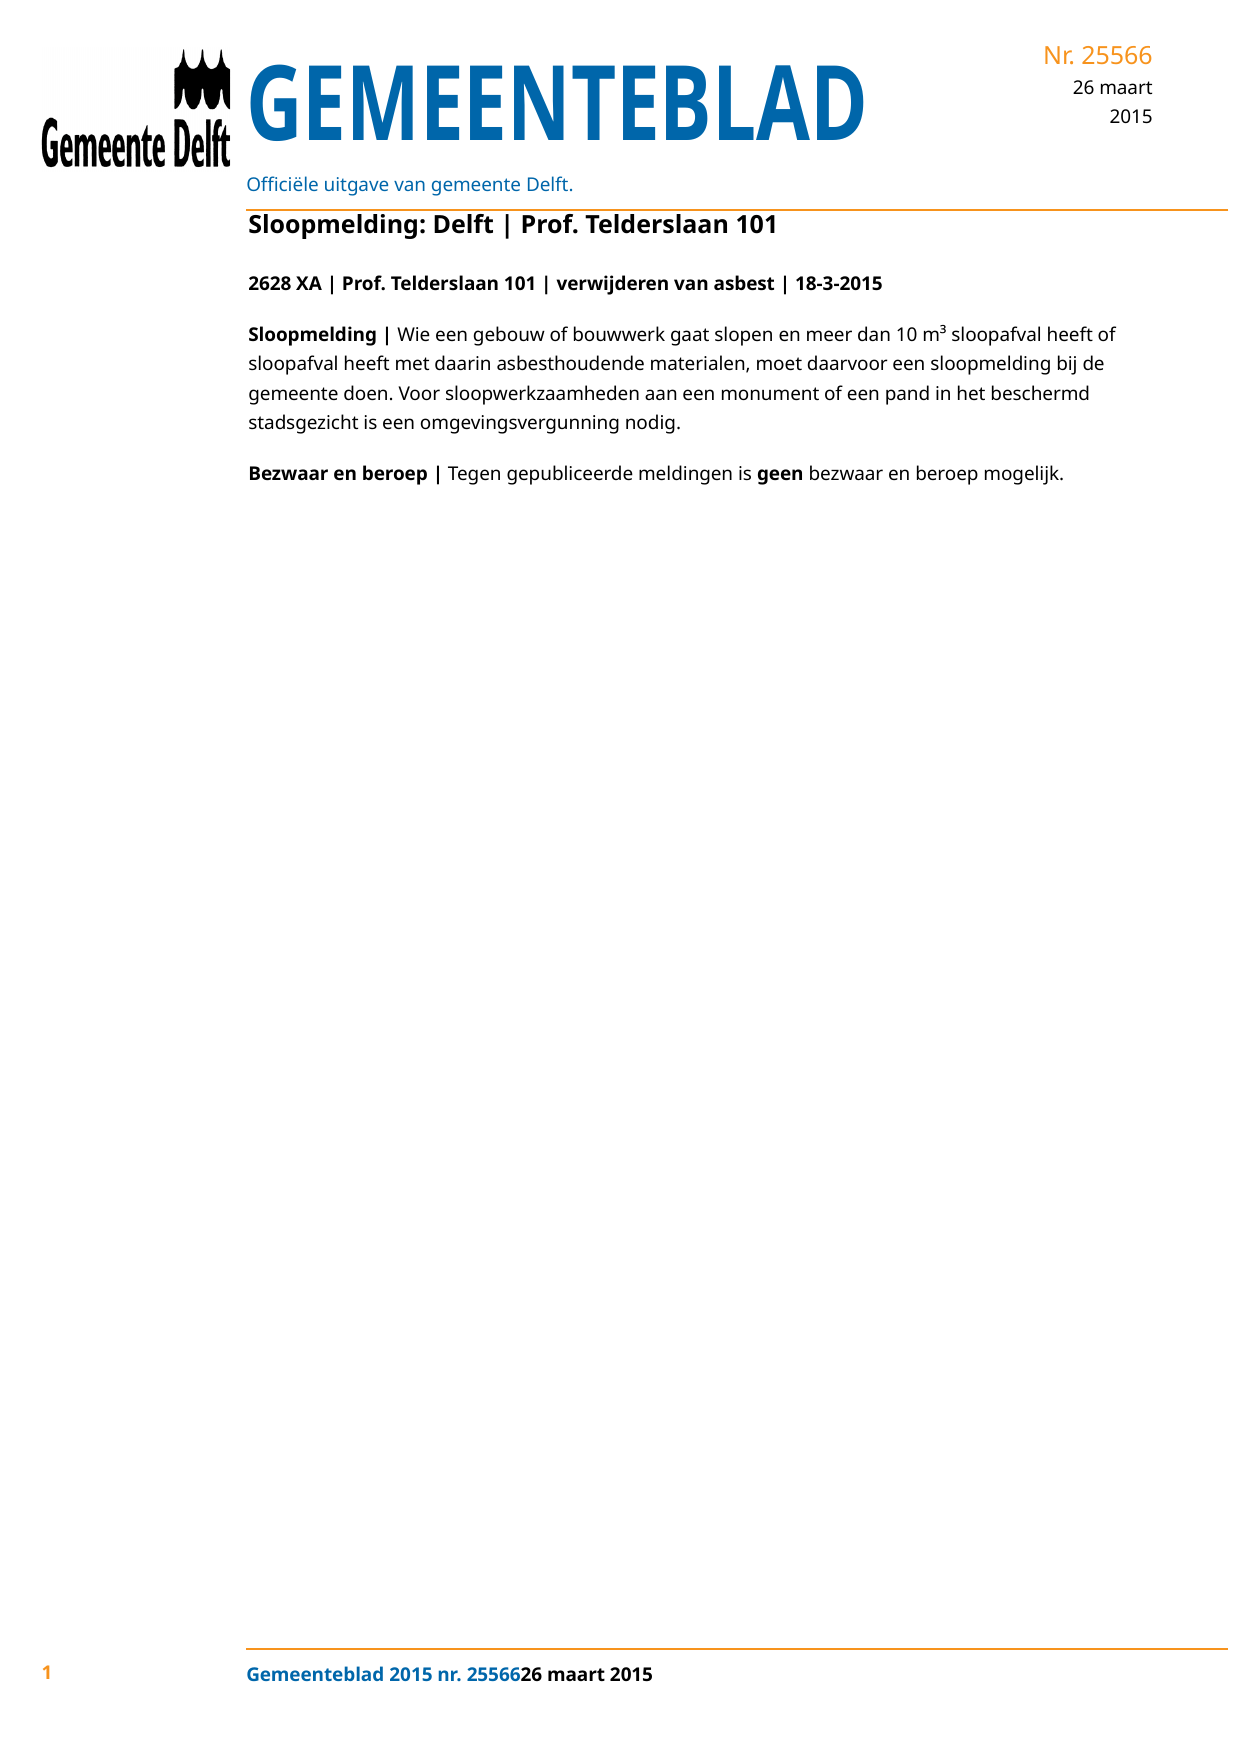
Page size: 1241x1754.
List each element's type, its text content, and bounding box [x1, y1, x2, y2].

text 2628 XA | Prof. Telderslaan 101 | verwijderen van asbest | 18-3-2015 [248, 270, 1152, 296]
text Sloopmelding | Wie een gebouw of bouwwerk gaat slopen en meer dan 10 m³ sloopafval heeft of sloopafval heeft met daarin asbesthoudende materialen, moet daarvoor een sloopmelding bij de gemeente doen. Voor sloopwerkzaamheden aan een monument of een pand in het beschermd stadsgezicht is een omgevingsvergunning nodig. [248, 321, 1152, 435]
text Sloopmelding: Delft | Prof. Telderslaan 101 [248, 211, 1152, 241]
text Bezwaar en beroep | Tegen gepubliceerde meldingen is geen bezwaar en beroep mogelijk. [248, 460, 1152, 486]
picture [41, 47, 231, 172]
